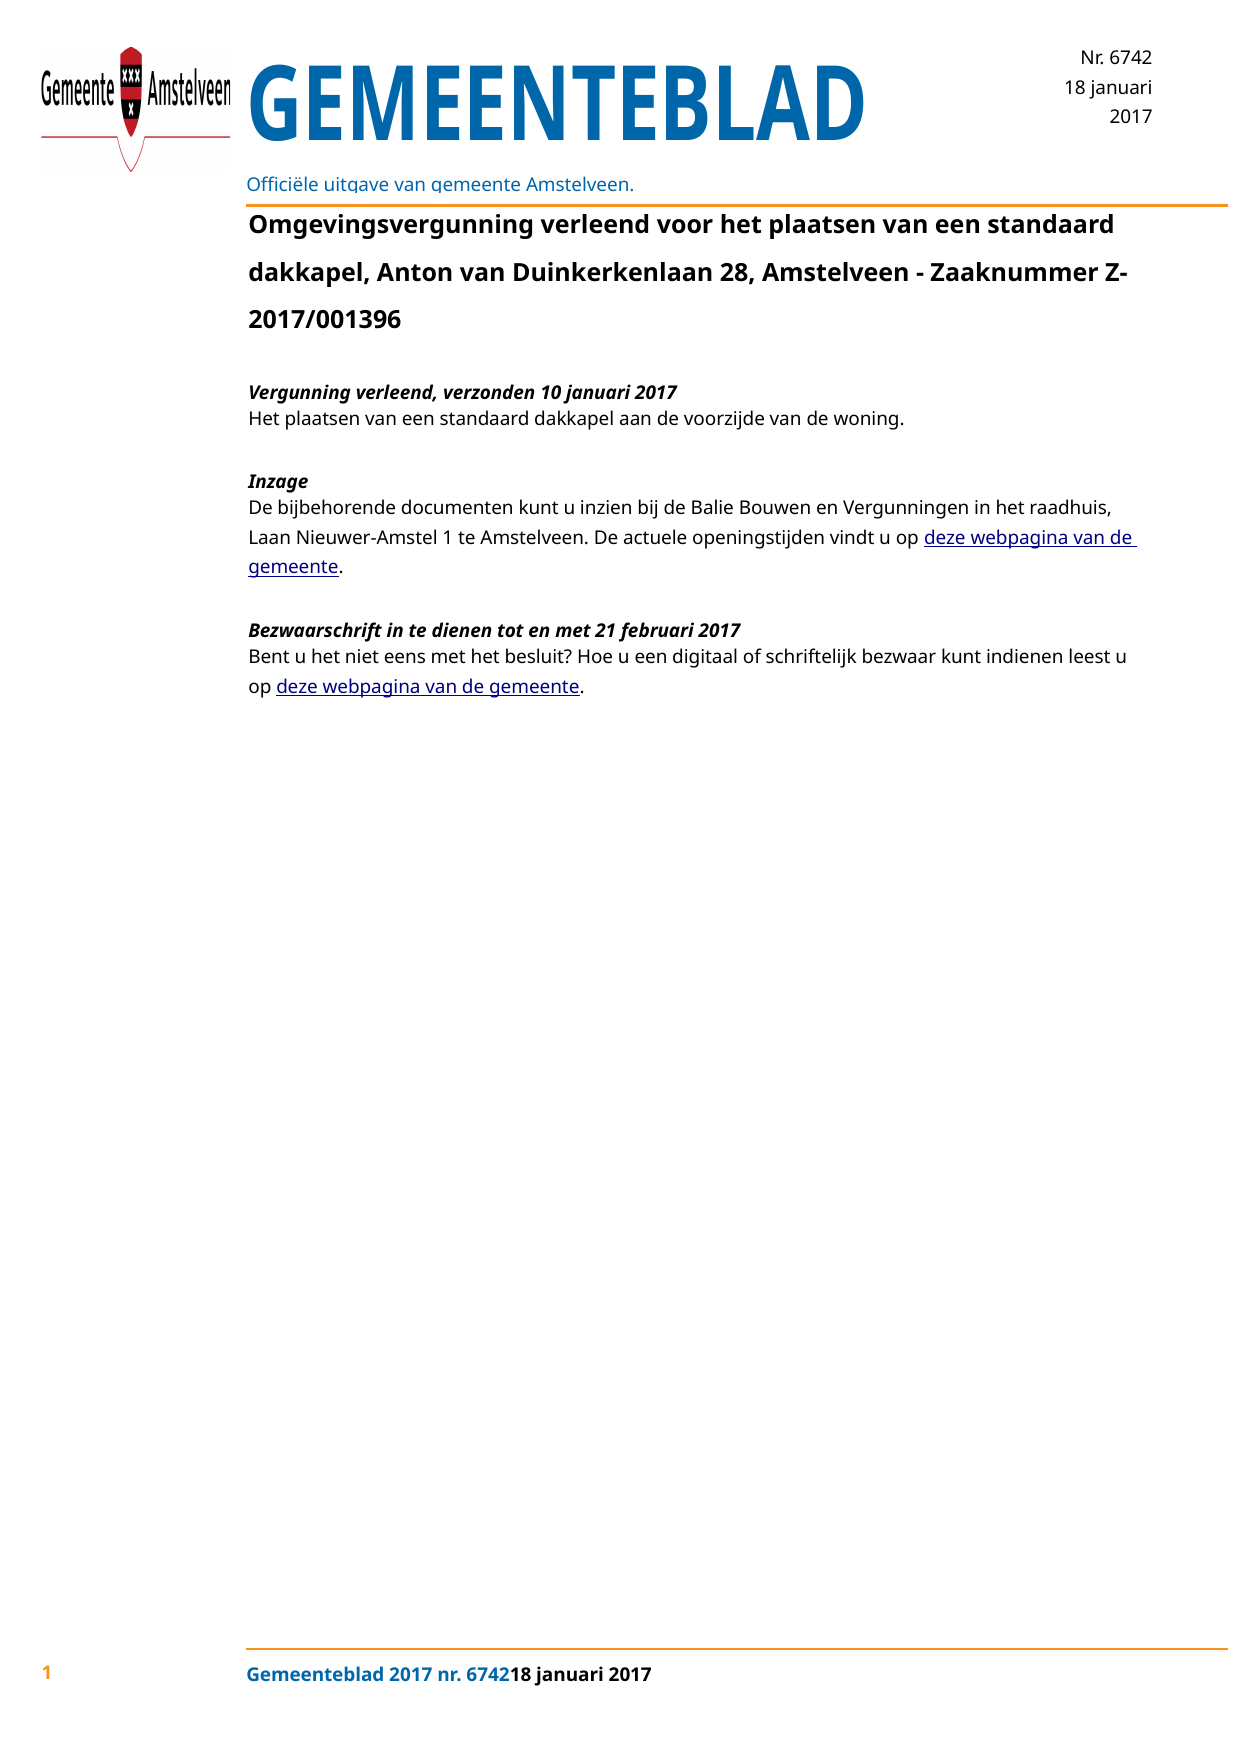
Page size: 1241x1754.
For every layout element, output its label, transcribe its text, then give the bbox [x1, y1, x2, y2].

text Bezwaarschrift in te dienen tot en met 21 februari 2017 [248, 618, 1152, 643]
picture [41, 47, 231, 172]
text Het plaatsen van een standaard dakkapel aan de voorzijde van de woning. [248, 405, 1152, 431]
text De bijbehorende documenten kunt u inzien bij de Balie Bouwen en Vergunningen in het raadhuis, Laan Nieuwer-Amstel 1 te Amstelveen. De actuele openingstijden vindt u op deze webpagina van de gemeente. [248, 494, 1152, 579]
text Vergunning verleend, verzonden 10 januari 2017 [248, 379, 1152, 405]
text Bent u het niet eens met het besluit? Hoe u een digitaal of schriftelijk bezwaar kunt indienen leest u op deze webpagina van de gemeente. [248, 643, 1152, 699]
text Inzage [248, 469, 1152, 494]
text Omgevingsvergunning verleend voor het plaatsen van een standaard dakkapel, Anton van Duinkerkenlaan 28, Amstelveen - Zaaknummer Z-2017/001396 [248, 207, 1152, 336]
